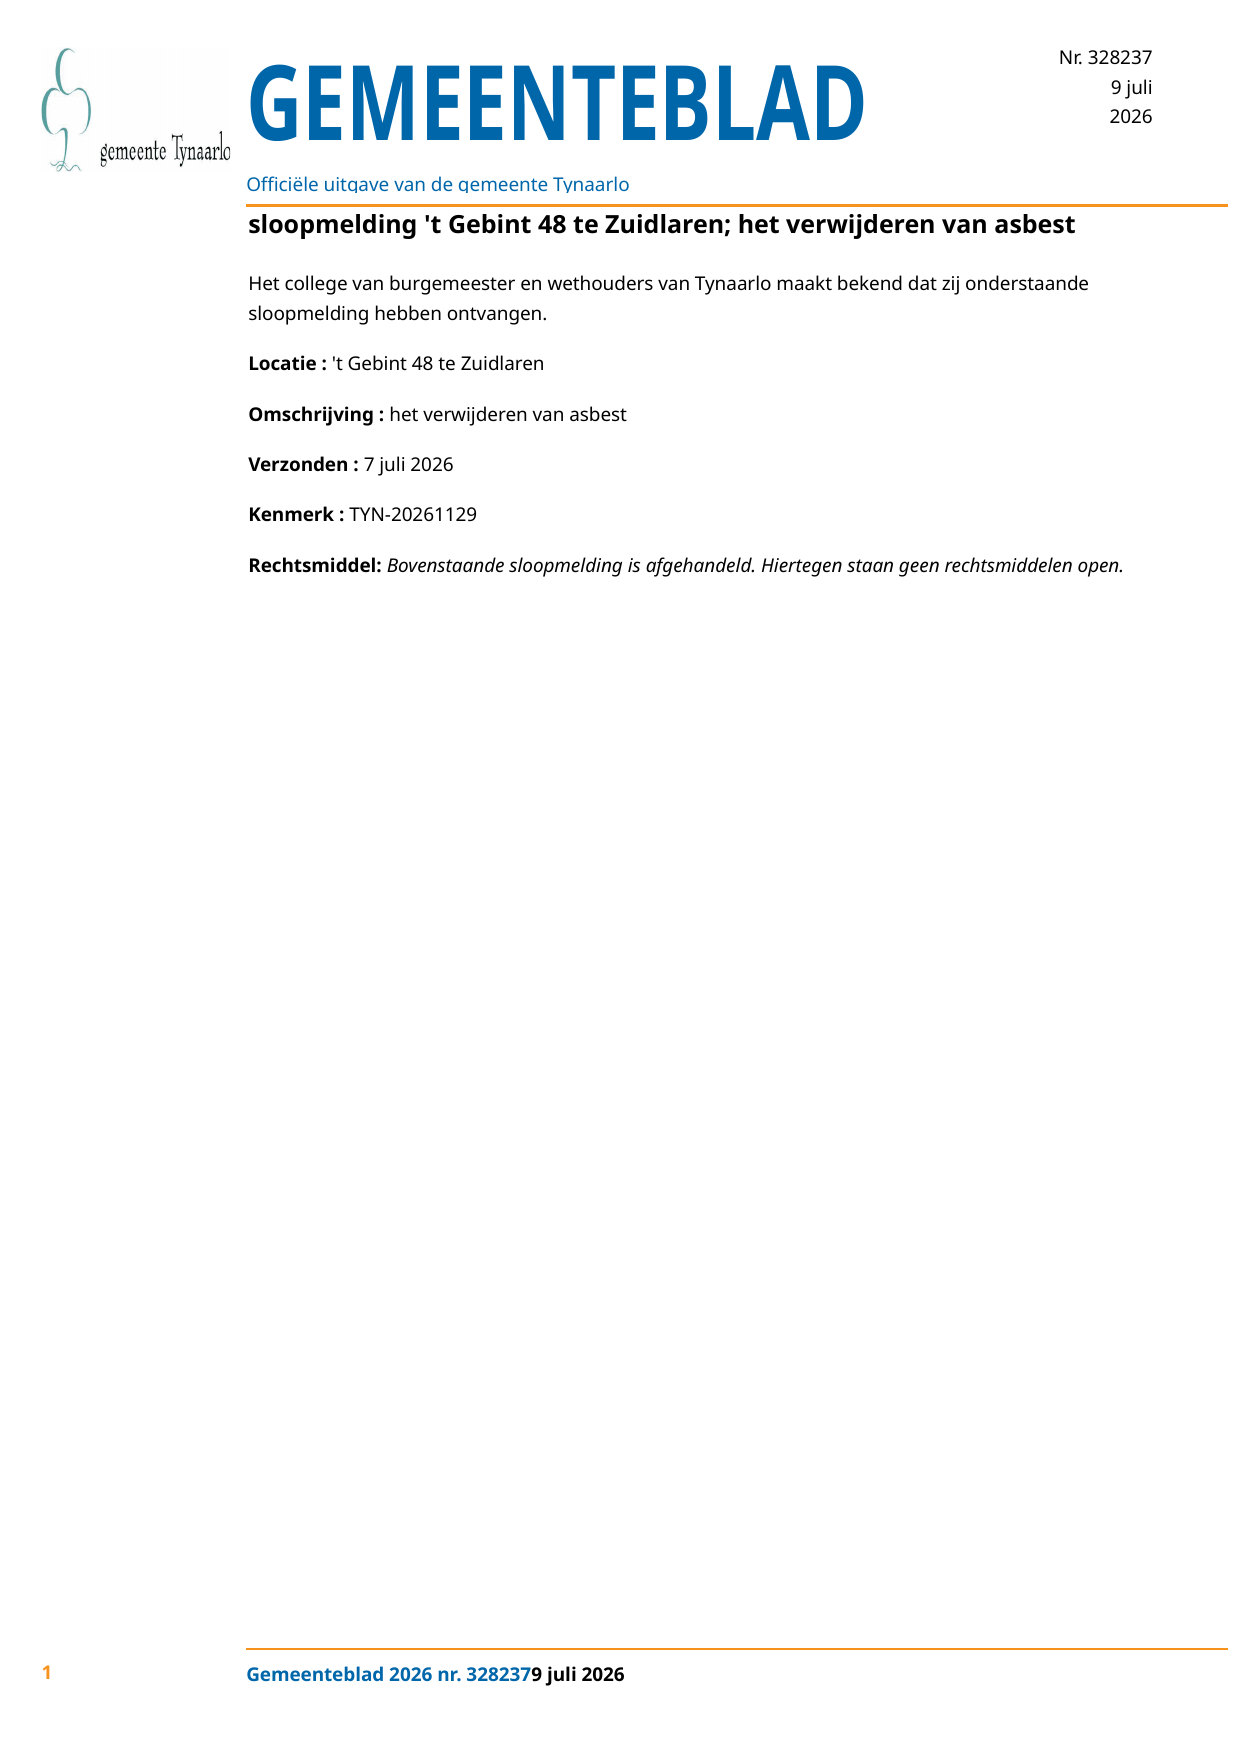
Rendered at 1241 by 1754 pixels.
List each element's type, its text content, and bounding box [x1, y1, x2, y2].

text Omschrijving : het verwijderen van asbest [248, 401, 1152, 426]
text Rechtsmiddel: Bovenstaande sloopmelding is afgehandeld. Hiertegen staan geen rechtsmiddelen open. [248, 552, 1152, 578]
text Kenmerk : TYN-20261129 [248, 502, 1152, 527]
picture [41, 47, 231, 172]
text Verzonden : 7 juli 2026 [248, 451, 1152, 477]
text Het college van burgemeester en wethouders van Tynaarlo maakt bekend dat zij onderstaande sloopmelding hebben ontvangen. [248, 270, 1152, 326]
text Locatie : 't Gebint 48 te Zuidlaren [248, 350, 1152, 376]
text sloopmelding 't Gebint 48 te Zuidlaren; het verwijderen van asbest [248, 207, 1152, 241]
